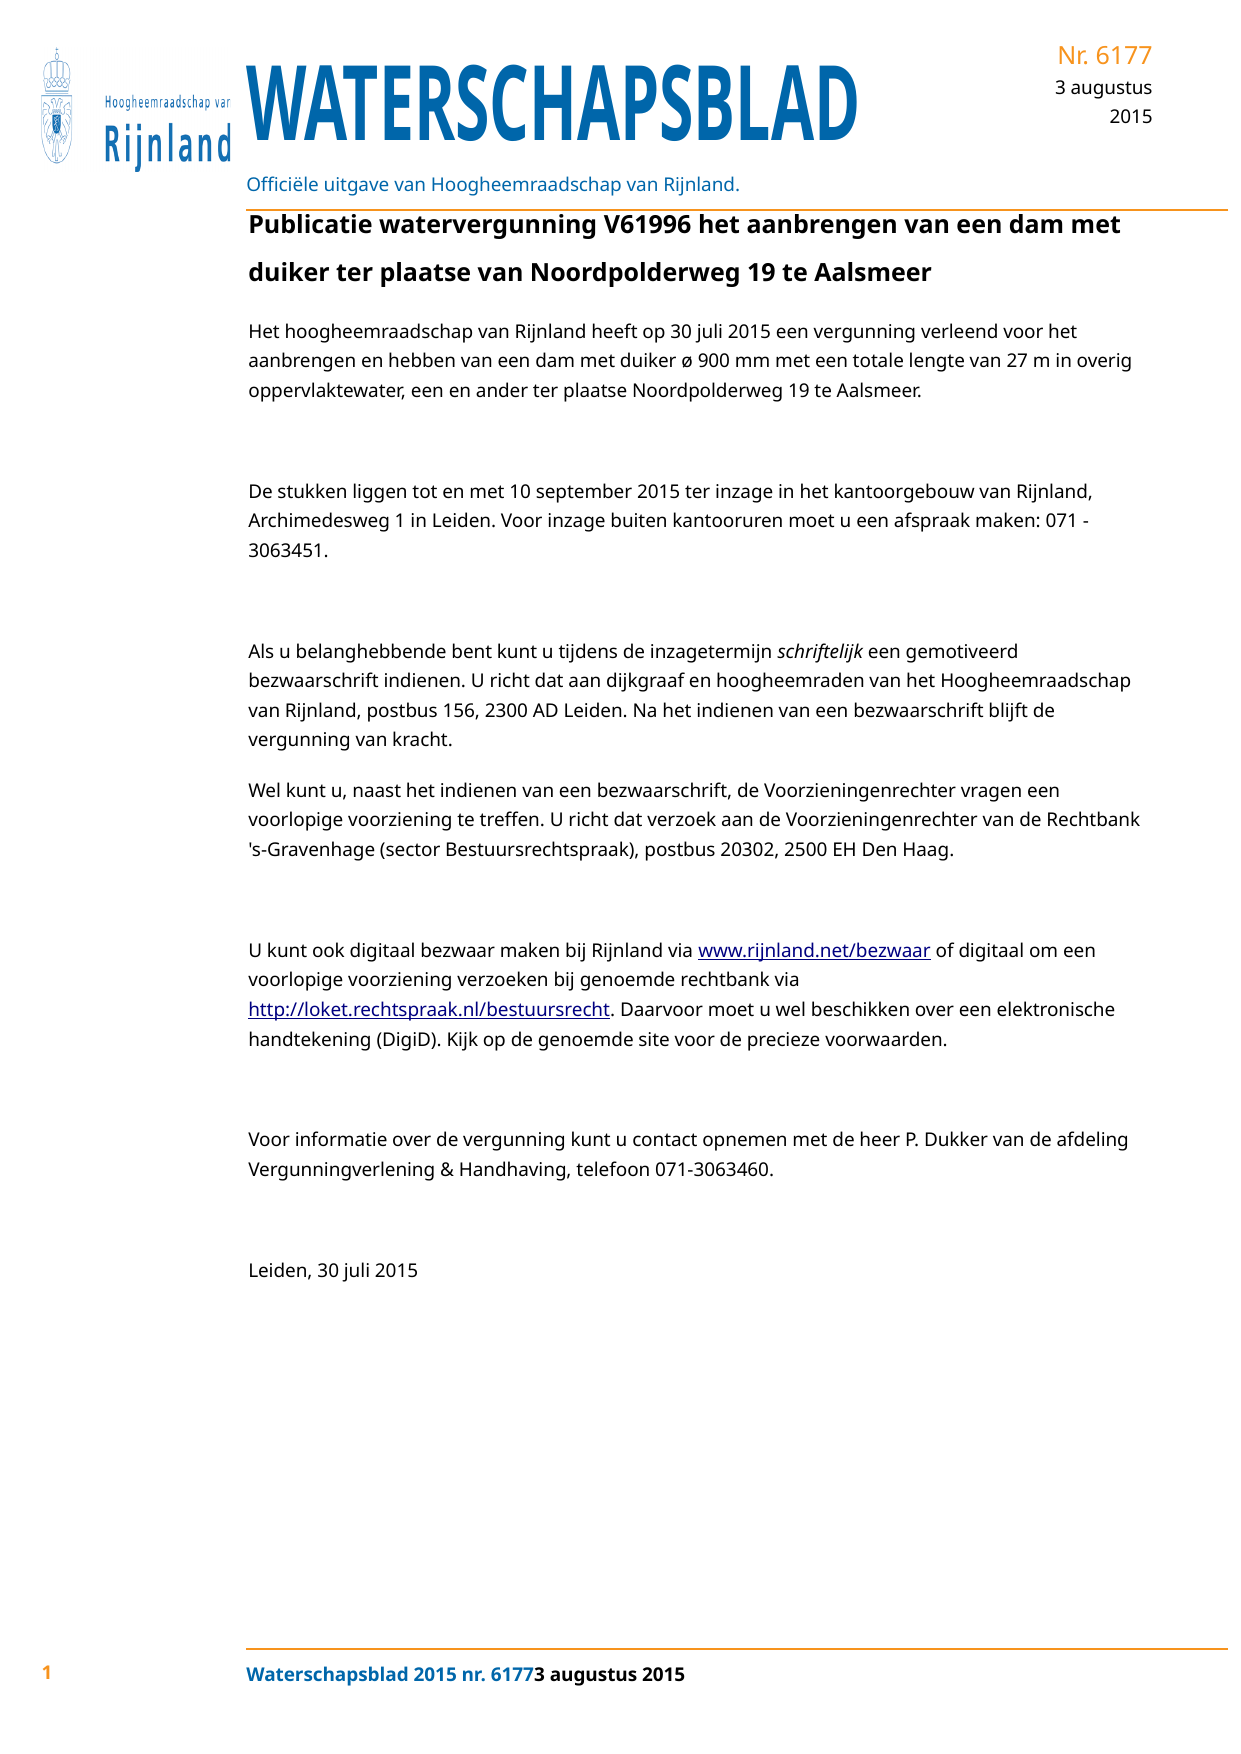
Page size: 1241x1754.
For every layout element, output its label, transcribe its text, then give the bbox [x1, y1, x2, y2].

text Het hoogheemraadschap van Rijnland heeft op 30 juli 2015 een vergunning verleend voor het aanbrengen en hebben van een dam met duiker ø 900 mm met een totale lengte van 27 m in overig oppervlaktewater, een en ander ter plaatse Noordpolderweg 19 te Aalsmeer. [248, 318, 1152, 403]
text Wel kunt u, naast het indienen van een bezwaarschrift, de Voorzieningenrechter vragen een voorlopige voorziening te treffen. U richt dat verzoek aan de Voorzieningenrechter van de Rechtbank 's-Gravenhage (sector Bestuursrechtspraak), postbus 20302, 2500 EH Den Haag. [248, 777, 1152, 862]
text Leiden, 30 juli 2015 [248, 1257, 1152, 1283]
text Voor informatie over de vergunning kunt u contact opnemen met de heer P. Dukker van de afdeling Vergunningverlening & Handhaving, telefoon 071-3063460. [248, 1127, 1152, 1182]
text U kunt ook digitaal bezwaar maken bij Rijnland via www.rijnland.net/bezwaar of digitaal om een voorlopige voorziening verzoeken bij genoemde rechtbank via http://loket.rechtspraak.nl/bestuursrecht. Daarvoor moet u wel beschikken over een elektronische handtekening (DigiD). Kijk op de genoemde site voor de precieze voorwaarden. [248, 937, 1152, 1052]
picture [41, 47, 231, 172]
text De stukken liggen tot en met 10 september 2015 ter inzage in het kantoorgebouw van Rijnland, Archimedesweg 1 in Leiden. Voor inzage buiten kantooruren moet u een afspraak maken: 071 - 3063451. [248, 478, 1152, 563]
text Als u belanghebbende bent kunt u tijdens de inzagetermijn schriftelijk een gemotiveerd bezwaarschrift indienen. U richt dat aan dijkgraaf en hoogheemraden van het Hoogheemraadschap van Rijnland, postbus 156, 2300 AD Leiden. Na het indienen van een bezwaarschrift blijft de vergunning van kracht. [248, 638, 1152, 752]
text Publicatie watervergunning V61996 het aanbrengen van een dam met duiker ter plaatse van Noordpolderweg 19 te Aalsmeer [248, 211, 1152, 288]
